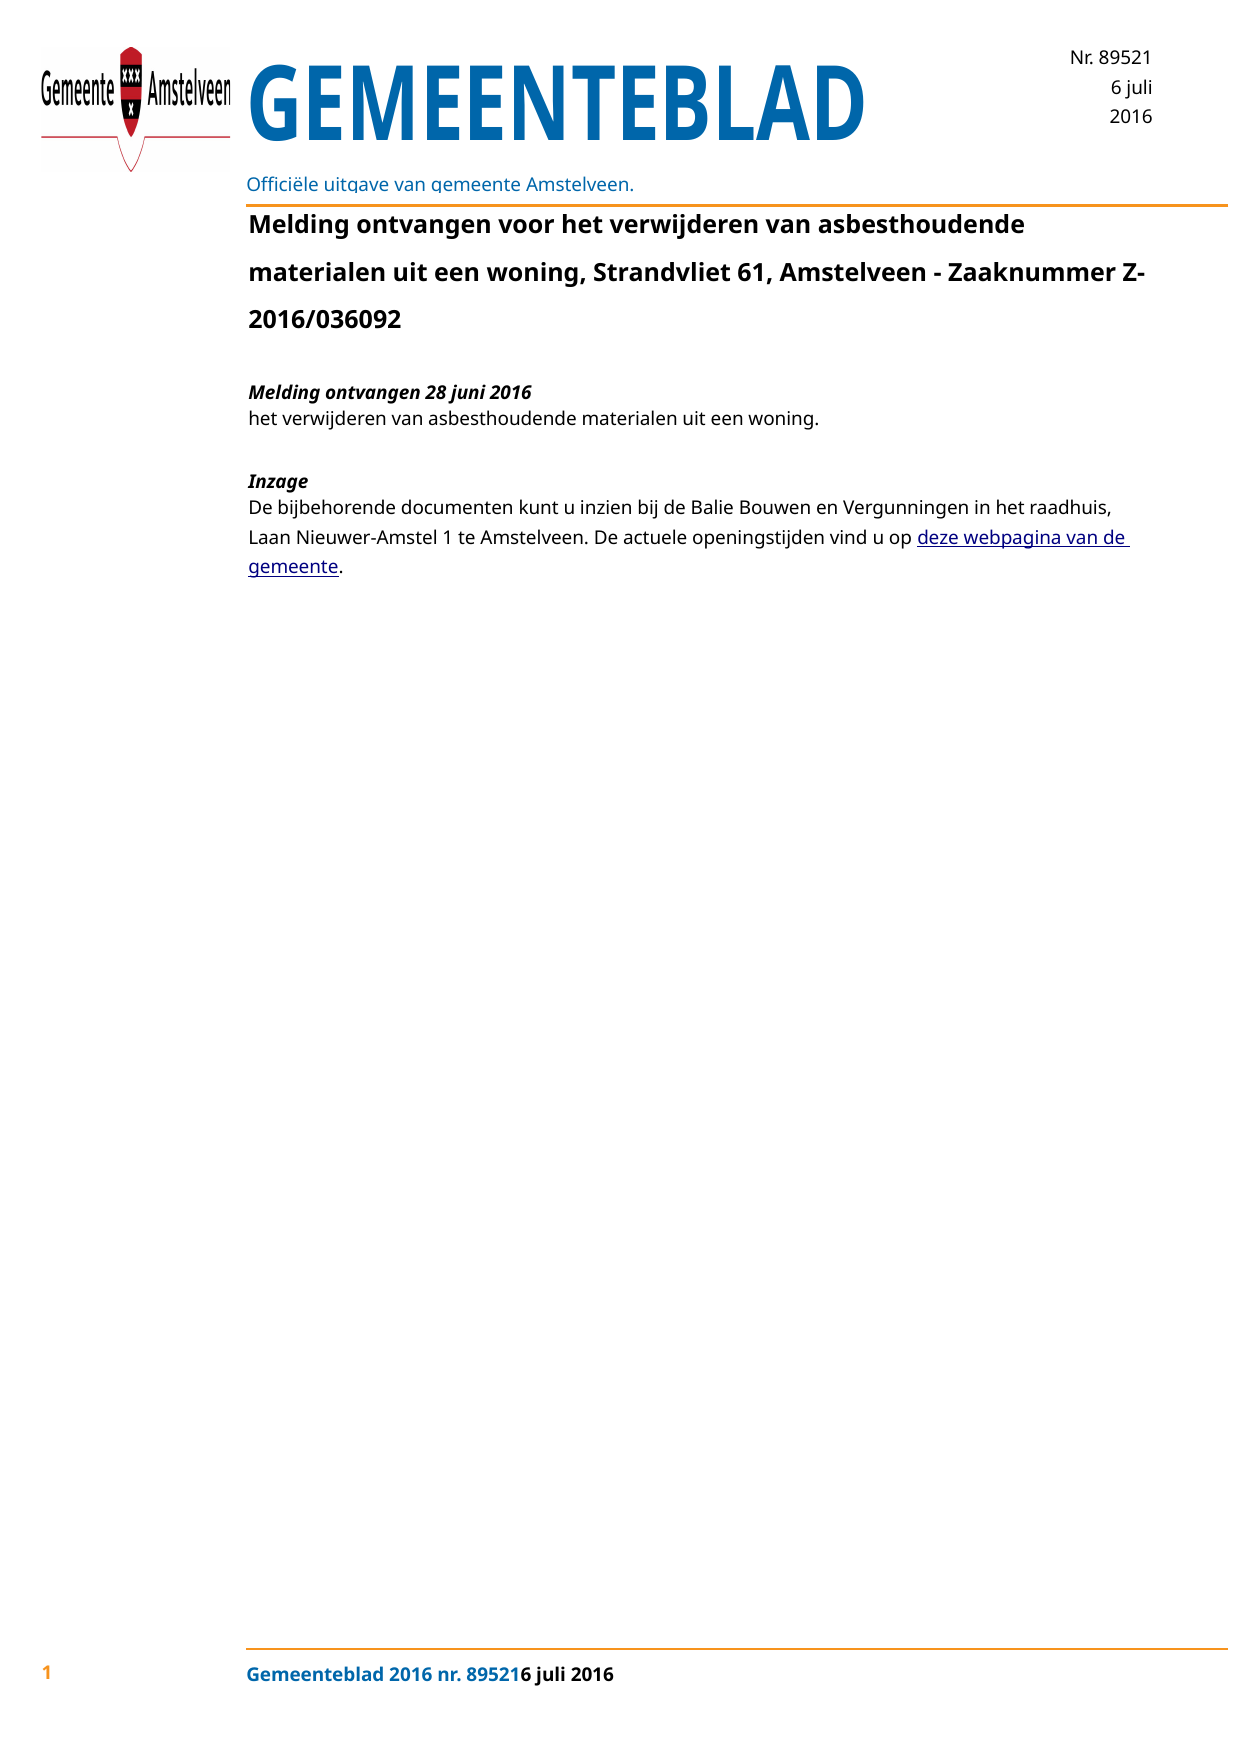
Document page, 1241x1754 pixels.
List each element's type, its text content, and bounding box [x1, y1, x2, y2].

text Melding ontvangen voor het verwijderen van asbesthoudende materialen uit een woning, Strandvliet 61, Amstelveen - Zaaknummer Z-2016/036092 [248, 207, 1152, 336]
picture [41, 47, 231, 172]
text De bijbehorende documenten kunt u inzien bij de Balie Bouwen en Vergunningen in het raadhuis, Laan Nieuwer-Amstel 1 te Amstelveen. De actuele openingstijden vind u op deze webpagina van de gemeente. [248, 494, 1152, 579]
text Inzage [248, 469, 1152, 494]
text het verwijderen van asbesthoudende materialen uit een woning. [248, 405, 1152, 431]
text Melding ontvangen 28 juni 2016 [248, 379, 1152, 405]
